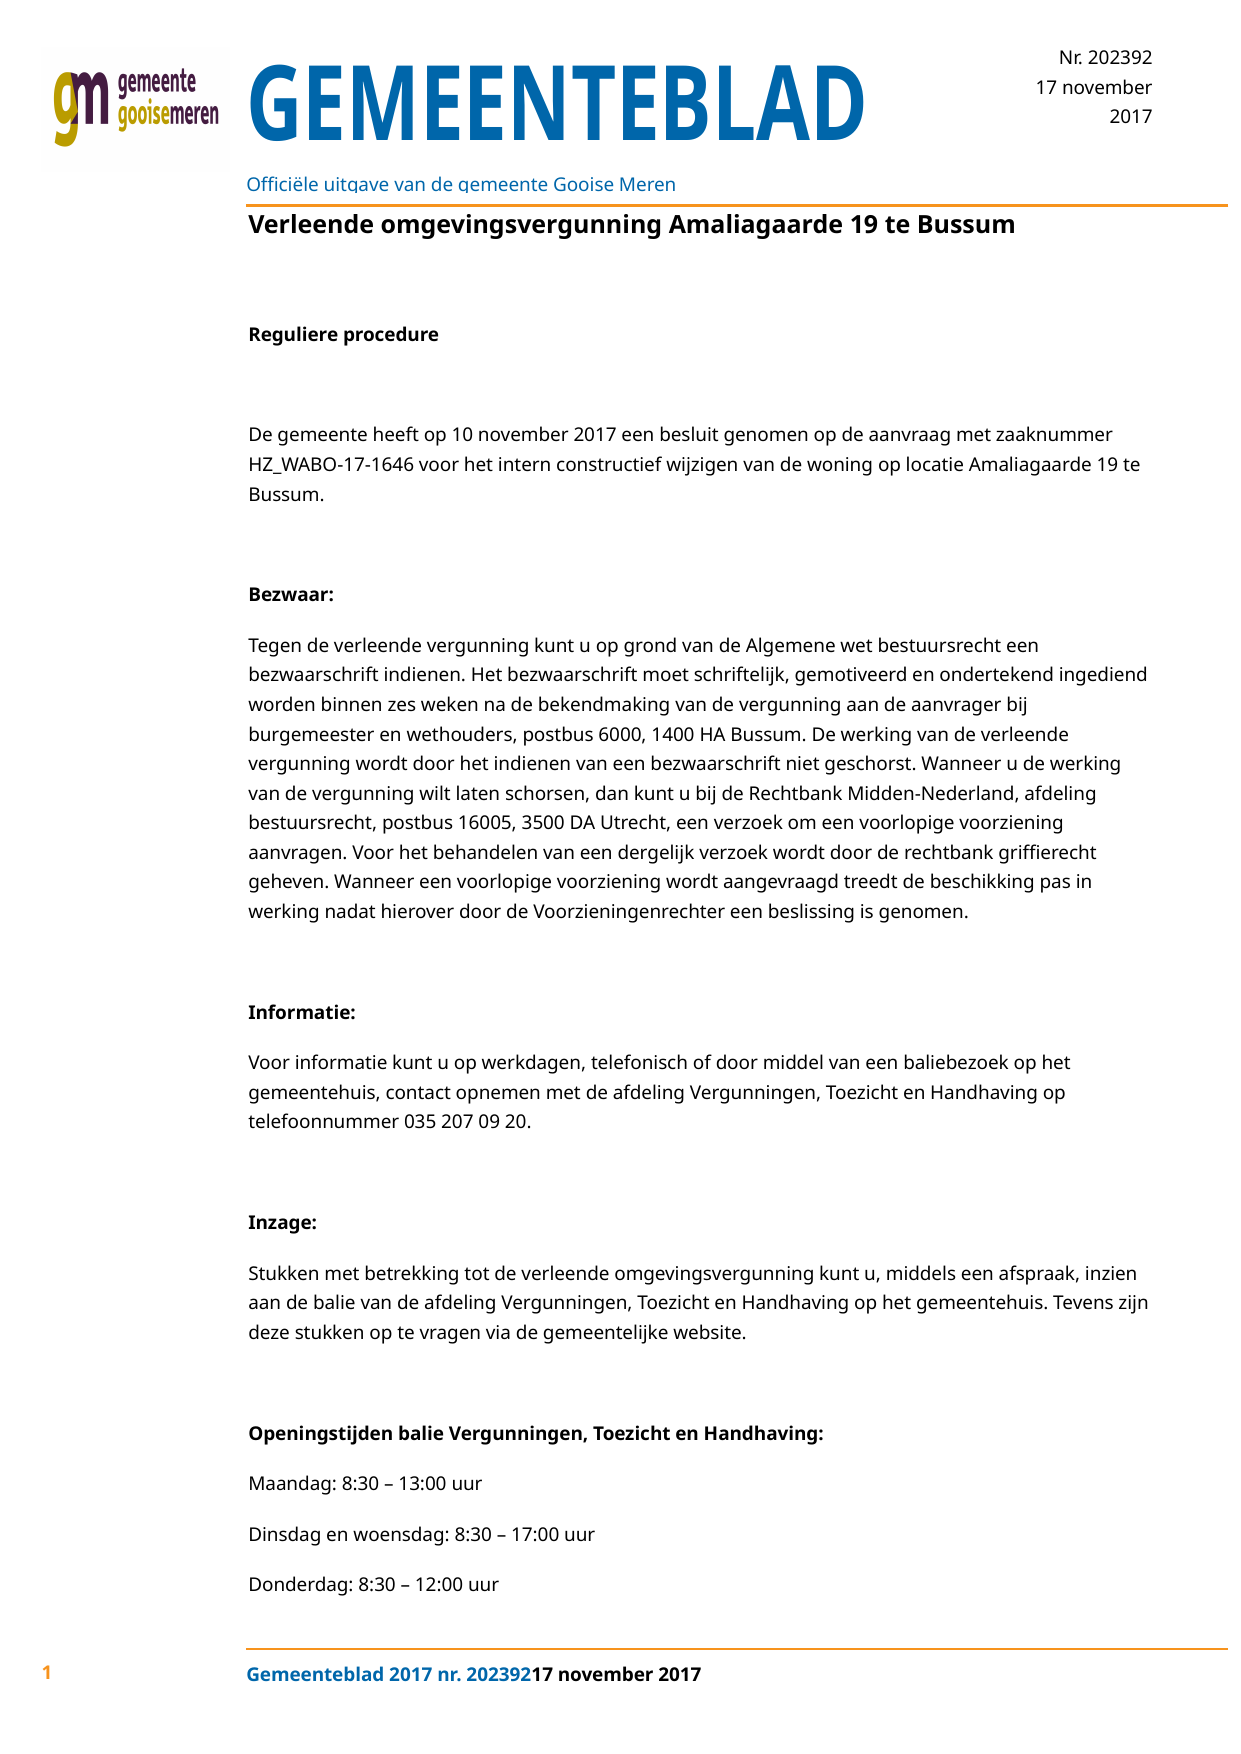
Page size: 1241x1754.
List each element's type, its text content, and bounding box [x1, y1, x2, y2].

text Bezwaar: [248, 582, 1152, 607]
text Reguliere procedure [248, 321, 1152, 346]
text Maandag: 8:30 – 13:00 uur [248, 1470, 1152, 1496]
text Openingstijden balie Vergunningen, Toezicht en Handhaving: [248, 1420, 1152, 1446]
text De gemeente heeft op 10 november 2017 een besluit genomen op de aanvraag met zaaknummer HZ_WABO-17-1646 voor het intern constructief wijzigen van de woning op locatie Amaliagaarde 19 te Bussum. [248, 422, 1152, 506]
text Verleende omgevingsvergunning Amaliagaarde 19 te Bussum [248, 207, 1152, 241]
text Dinsdag en woensdag: 8:30 – 17:00 uur [248, 1521, 1152, 1546]
text Tegen de verleende vergunning kunt u op grond van de Algemene wet bestuursrecht een bezwaarschrift indienen. Het bezwaarschrift moet schriftelijk, gemotiveerd en ondertekend ingediend worden binnen zes weken na de bekendmaking van de vergunning aan de aanvrager bij burgemeester en wethouders, postbus 6000, 1400 HA Bussum. De werking van de verleende vergunning wordt door het indienen van een bezwaarschrift niet geschorst. Wanneer u de werking van de vergunning wilt laten schorsen, dan kunt u bij de Rechtbank Midden-Nederland, afdeling bestuursrecht, postbus 16005, 3500 DA Utrecht, een verzoek om een voorlopige voorziening aanvragen. Voor het behandelen van een dergelijk verzoek wordt door de rechtbank griffierecht geheven. Wanneer een voorlopige voorziening wordt aangevraagd treedt de beschikking pas in werking nadat hierover door de Voorzieningenrechter een beslissing is genomen. [248, 632, 1152, 924]
picture [41, 47, 231, 172]
text Informatie: [248, 999, 1152, 1025]
text Inzage: [248, 1209, 1152, 1235]
text Stukken met betrekking tot de verleende omgevingsvergunning kunt u, middels een afspraak, inzien aan de balie van de afdeling Vergunningen, Toezicht en Handhaving op het gemeentehuis. Tevens zijn deze stukken op te vragen via de gemeentelijke website. [248, 1260, 1152, 1345]
text Donderdag: 8:30 – 12:00 uur [248, 1571, 1152, 1597]
text Voor informatie kunt u op werkdagen, telefonisch of door middel van een baliebezoek op het gemeentehuis, contact opnemen met de afdeling Vergunningen, Toezicht en Handhaving op telefoonnummer 035 207 09 20. [248, 1049, 1152, 1134]
